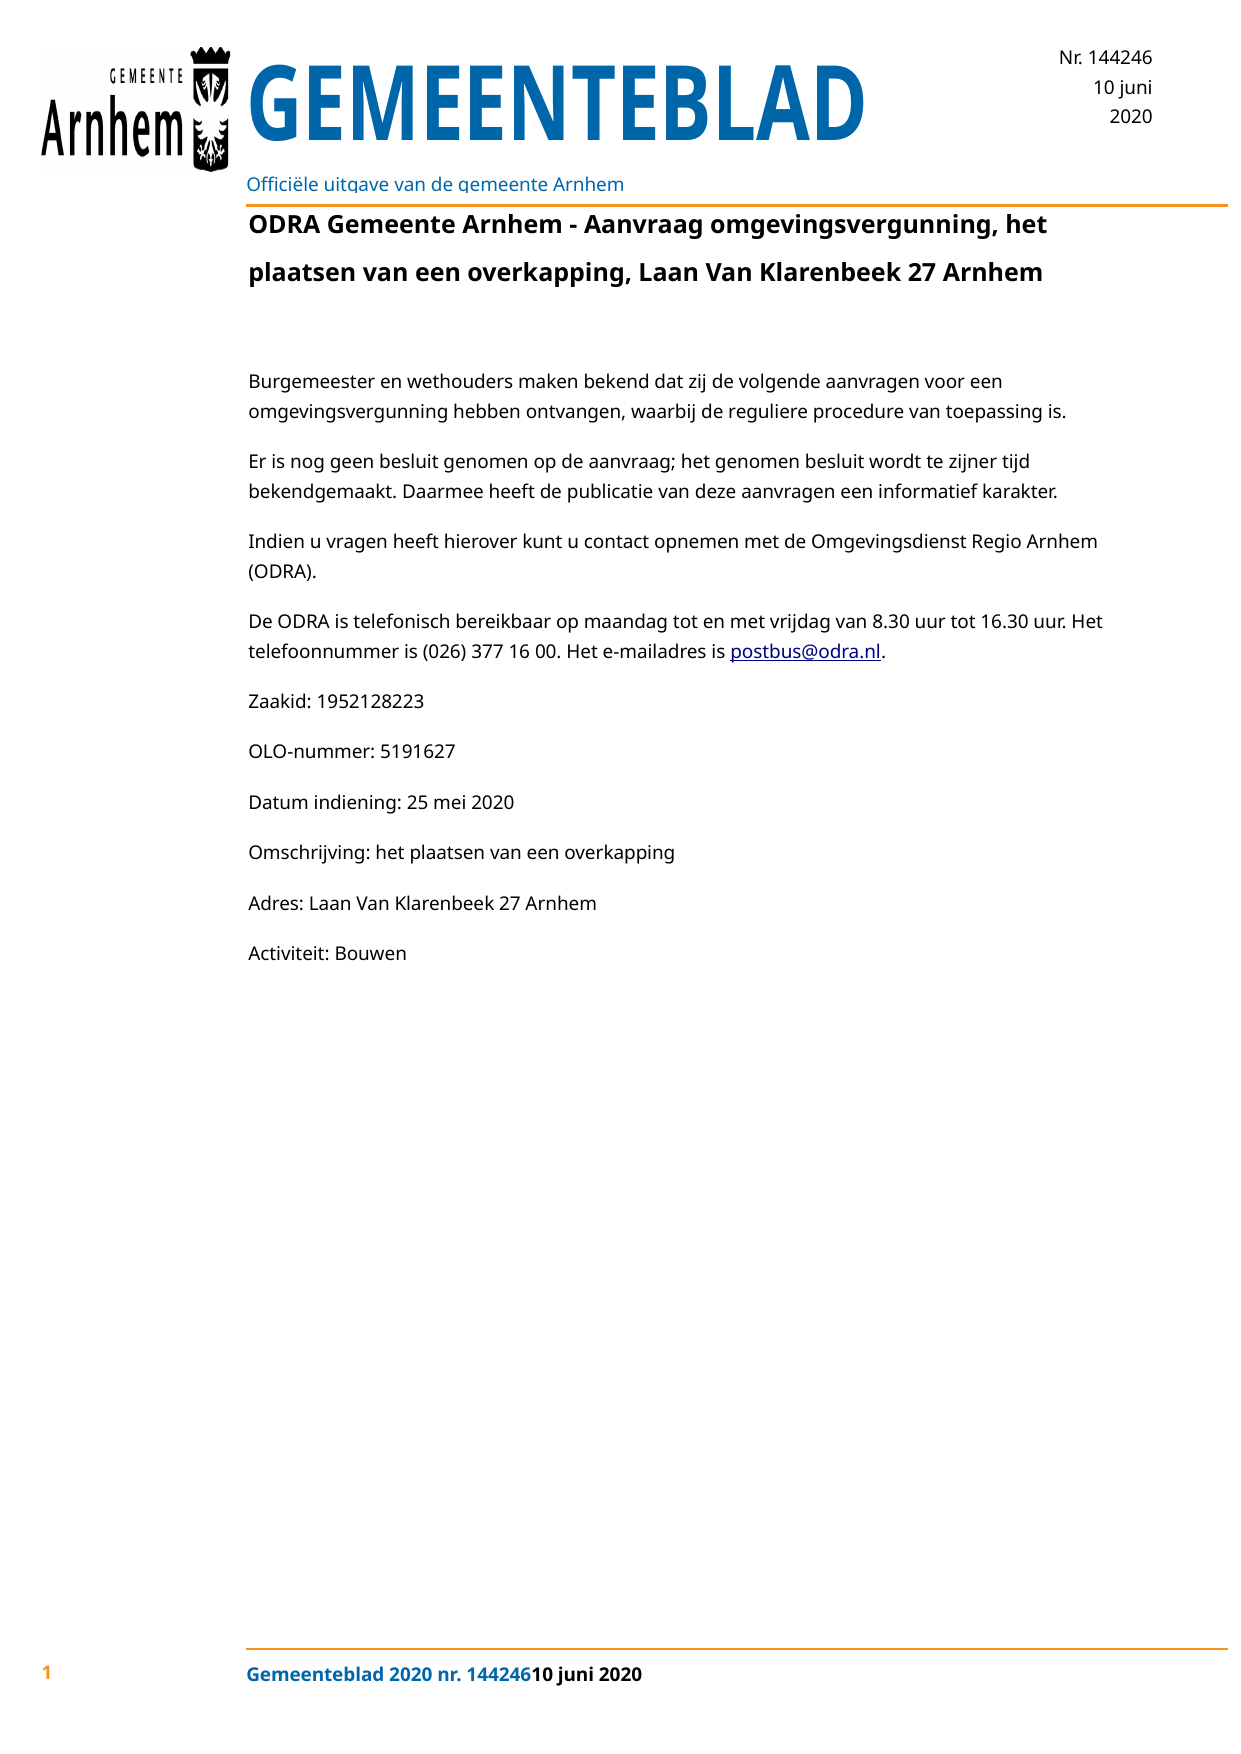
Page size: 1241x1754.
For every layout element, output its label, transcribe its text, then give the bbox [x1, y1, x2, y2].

text Indien u vragen heeft hierover kunt u contact opnemen met de Omgevingsdienst Regio Arnhem (ODRA). [248, 528, 1152, 584]
text OLO-nummer: 5191627 [248, 739, 1152, 764]
text Activiteit: Bouwen [248, 940, 1152, 966]
text Zaakid: 1952128223 [248, 688, 1152, 714]
text Omschrijving: het plaatsen van een overkapping [248, 839, 1152, 865]
text Adres: Laan Van Klarenbeek 27 Arnhem [248, 890, 1152, 916]
text Datum indiening: 25 mei 2020 [248, 789, 1152, 815]
picture [41, 47, 231, 172]
text Burgemeester en wethouders maken bekend dat zij de volgende aanvragen voor een omgevingsvergunning hebben ontvangen, waarbij de reguliere procedure van toepassing is. [248, 368, 1152, 424]
text Er is nog geen besluit genomen op de aanvraag; het genomen besluit wordt te zijner tijd bekendgemaakt. Daarmee heeft de publicatie van deze aanvragen een informatief karakter. [248, 448, 1152, 504]
text De ODRA is telefonisch bereikbaar op maandag tot en met vrijdag van 8.30 uur tot 16.30 uur. Het telefoonnummer is (026) 377 16 00. Het e-mailadres is postbus@odra.nl. [248, 608, 1152, 664]
text ODRA Gemeente Arnhem - Aanvraag omgevingsvergunning, het plaatsen van een overkapping, Laan Van Klarenbeek 27 Arnhem [248, 207, 1152, 288]
